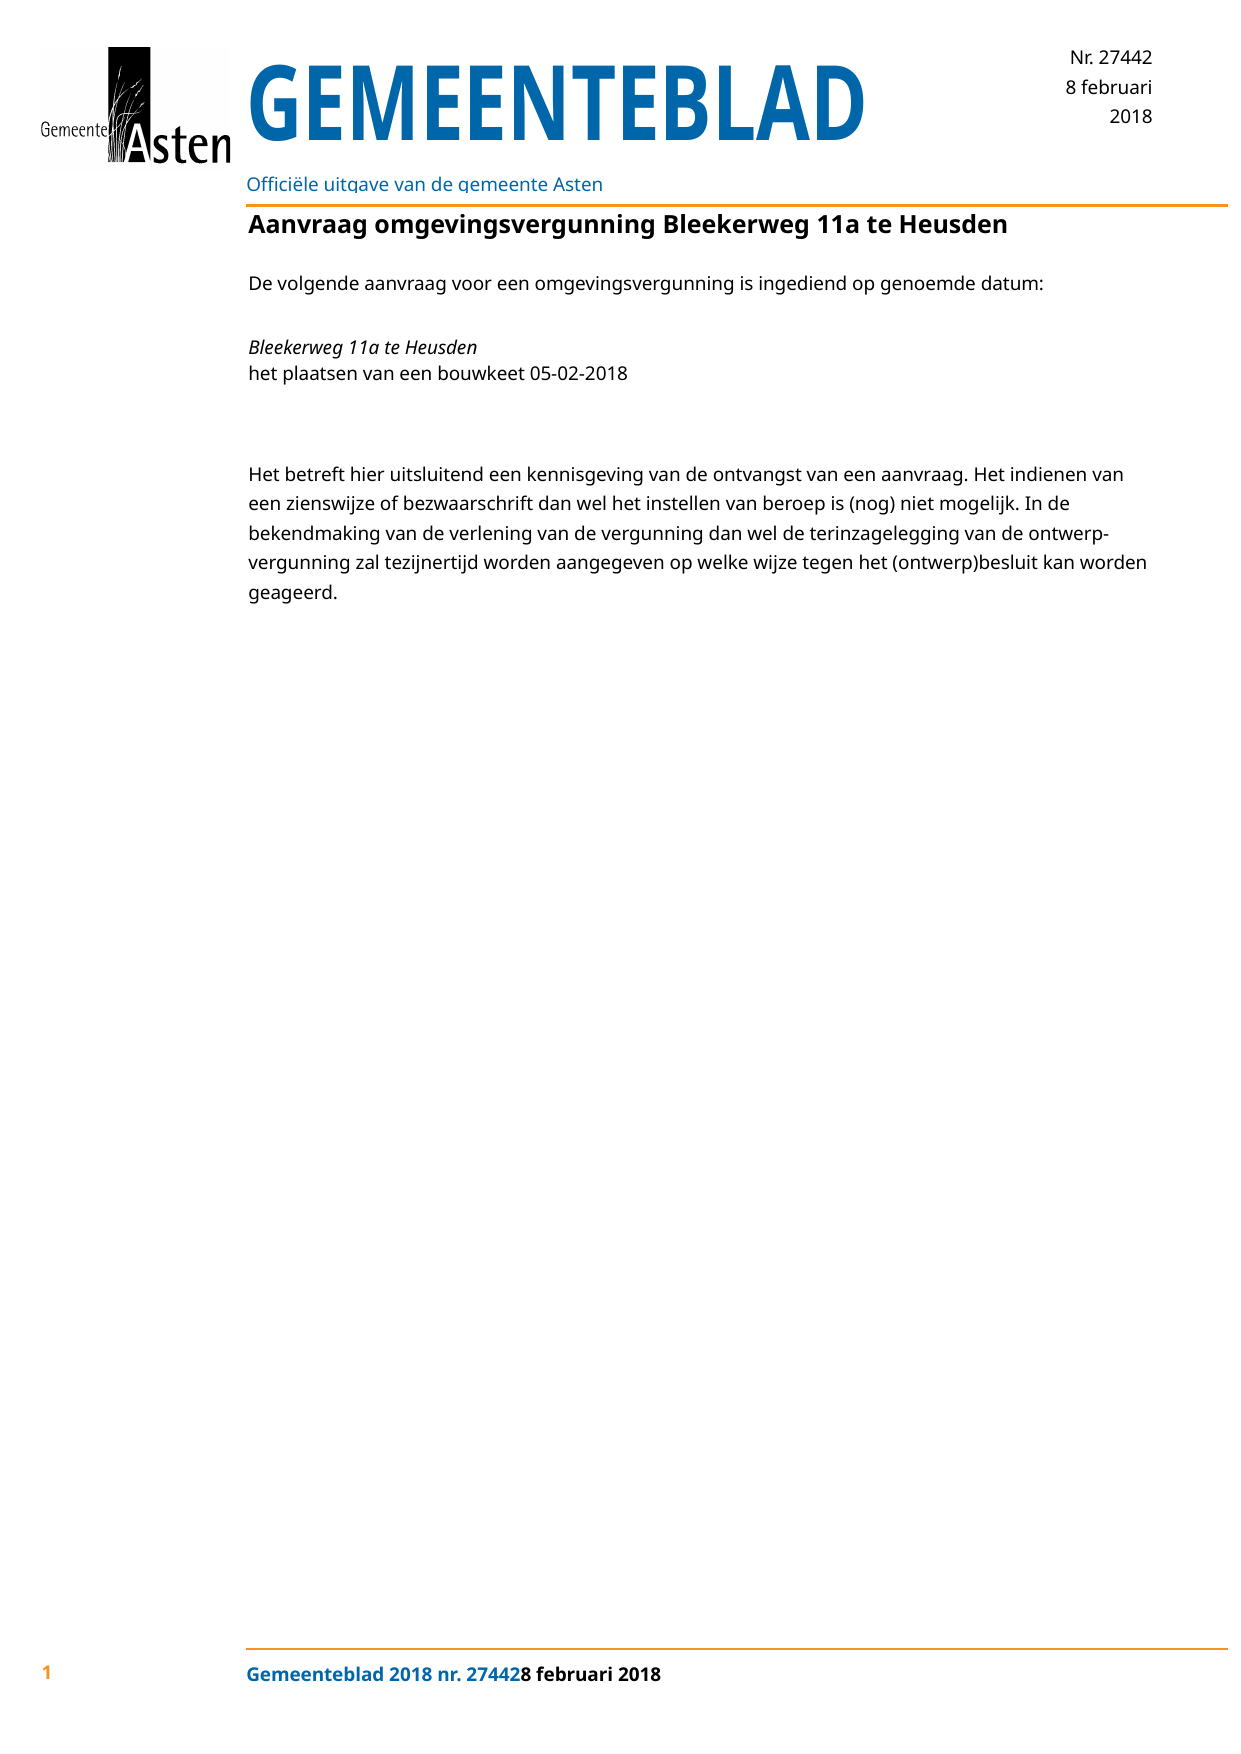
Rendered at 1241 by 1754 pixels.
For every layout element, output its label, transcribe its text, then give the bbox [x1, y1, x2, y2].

text het plaatsen van een bouwkeet 05-02-2018 [248, 360, 1152, 386]
text De volgende aanvraag voor een omgevingsvergunning is ingediend op genoemde datum: [248, 270, 1152, 296]
text Bleekerweg 11a te Heusden [248, 334, 1152, 360]
picture [41, 47, 231, 172]
text Het betreft hier uitsluitend een kennisgeving van de ontvangst van een aanvraag. Het indienen van een zienswijze of bezwaarschrift dan wel het instellen van beroep is (nog) niet mogelijk. In de bekendmaking van de verlening van de vergunning dan wel de terinzagelegging van de ontwerp-vergunning zal tezijnertijd worden aangegeven op welke wijze tegen het (ontwerp)besluit kan worden geageerd. [248, 461, 1152, 605]
text Aanvraag omgevingsvergunning Bleekerweg 11a te Heusden [248, 207, 1152, 241]
